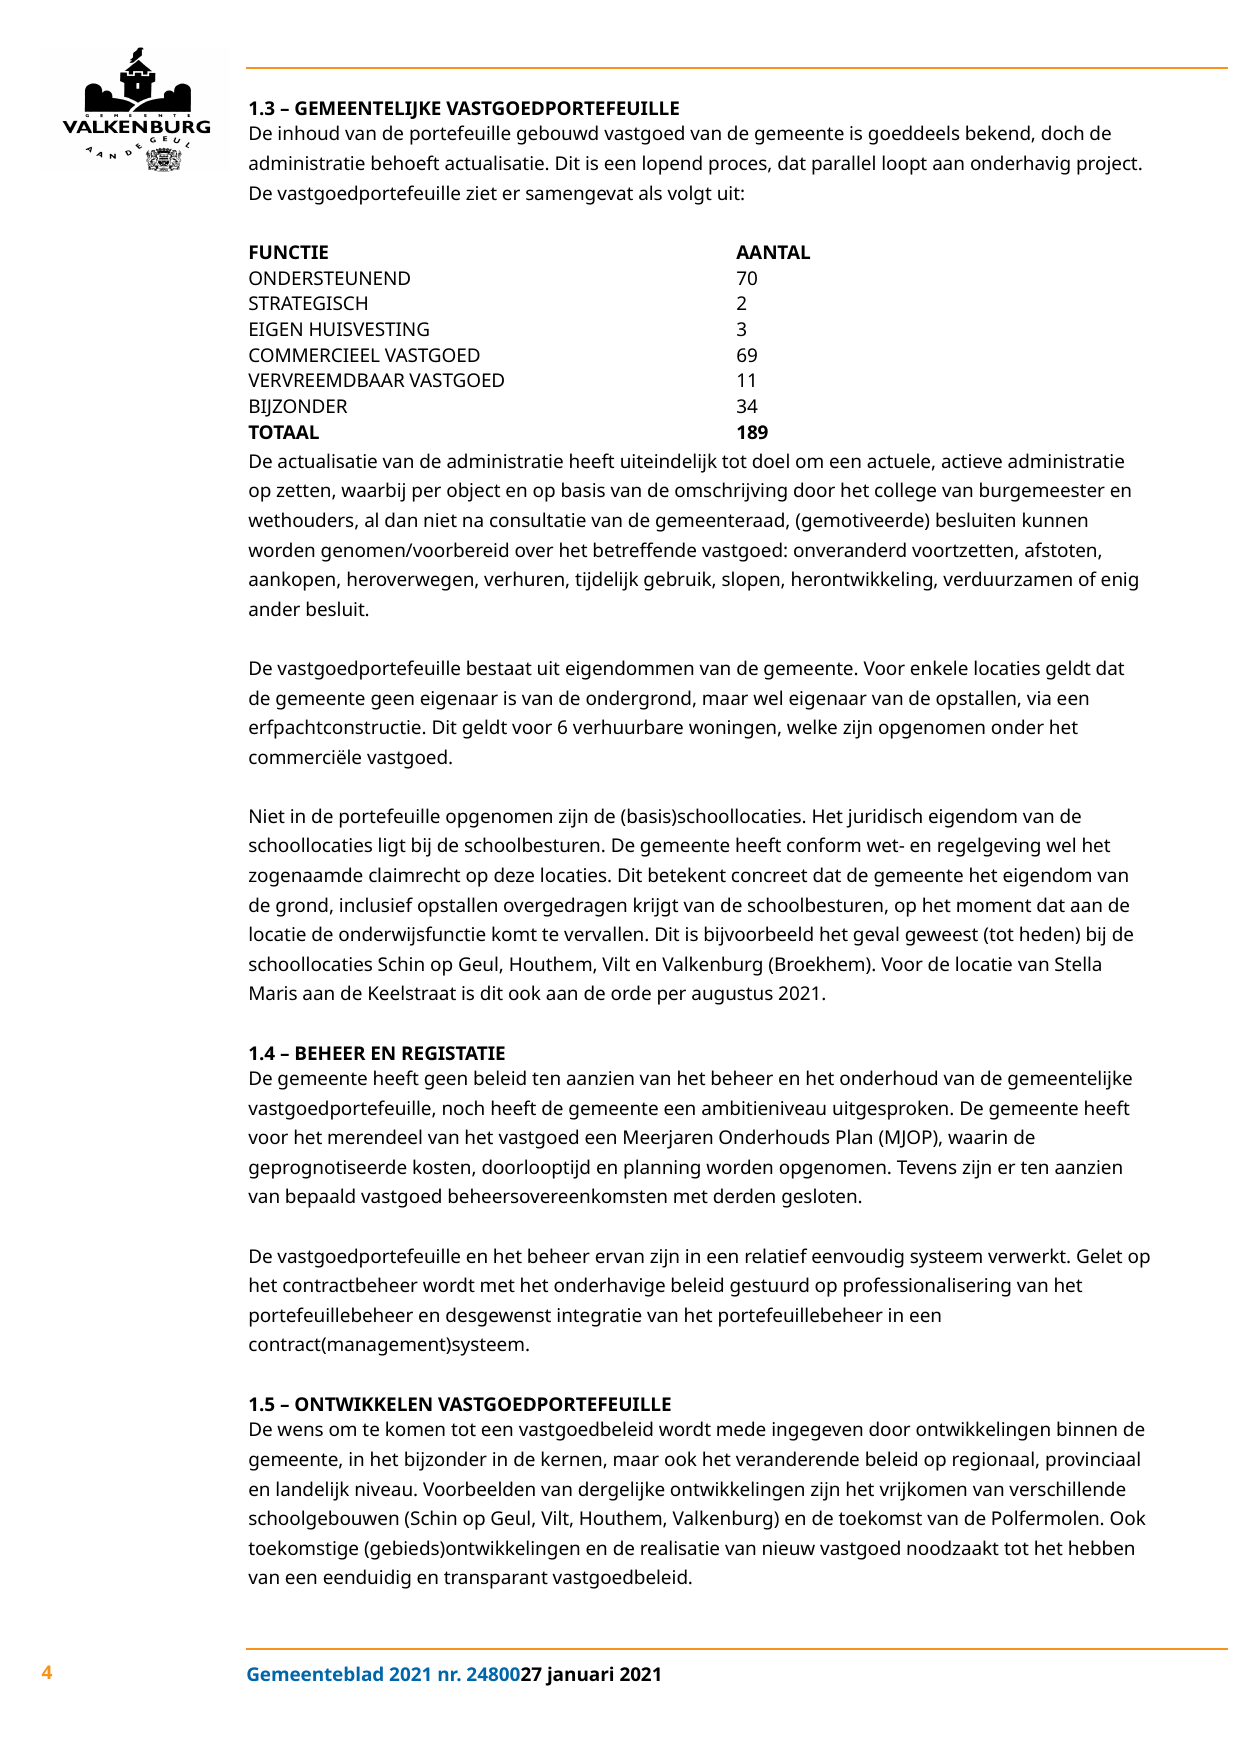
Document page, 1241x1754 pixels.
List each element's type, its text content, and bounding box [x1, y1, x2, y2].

table_cell 189 [736, 419, 1152, 445]
text De actualisatie van de administratie heeft uiteindelijk tot doel om een actuele, actieve administratie op zetten, waarbij per object en op basis van de omschrijving door het college van burgemeester en wethouders, al dan niet na consultatie van de gemeenteraad, (gemotiveerde) besluiten kunnen worden genomen/voorbereid over het betreffende vastgoed: onveranderd voortzetten, afstoten, aankopen, heroverwegen, verhuren, tijdelijk gebruik, slopen, herontwikkeling, verduurzamen of enig ander besluit. [248, 448, 1152, 622]
text Niet in de portefeuille opgenomen zijn de (basis)schoollocaties. Het juridisch eigendom van de schoollocaties ligt bij de schoolbesturen. De gemeente heeft conform wet- en regelgeving wel het zogenaamde claimrecht op deze locaties. Dit betekent concreet dat de gemeente het eigendom van de grond, inclusief opstallen overgedragen krijgt van de schoolbesturen, op het moment dat aan de locatie de onderwijsfunctie komt te vervallen. Dit is bijvoorbeeld het geval geweest (tot heden) bij de schoollocaties Schin op Geul, Houthem, Vilt en Valkenburg (Broekhem). Voor de locatie van Stella Maris aan de Keelstraat is dit ook aan de orde per augustus 2021. [248, 803, 1152, 1006]
text De inhoud van de portefeuille gebouwd vastgoed van de gemeente is goeddeels bekend, doch de administratie behoeft actualisatie. Dit is een lopend proces, dat parallel loopt aan onderhavig project. De vastgoedportefeuille ziet er samengevat als volgt uit: [248, 121, 1152, 205]
table_cell TOTAAL [248, 419, 736, 445]
picture [41, 47, 231, 172]
table_cell BIJZONDER [248, 393, 736, 419]
table_cell 2 [736, 290, 1152, 316]
text 1.4 – BEHEER EN REGISTATIE [248, 1040, 1152, 1065]
text De wens om te komen tot een vastgoedbeleid wordt mede ingegeven door ontwikkelingen binnen de gemeente, in het bijzonder in de kernen, maar ook het veranderende beleid op regionaal, provinciaal en landelijk niveau. Voorbeelden van dergelijke ontwikkelingen zijn het vrijkomen van verschillende schoolgebouwen (Schin op Geul, Vilt, Houthem, Valkenburg) en de toekomst van de Polfermolen. Ook toekomstige (gebieds)ontwikkelingen en de realisatie van nieuw vastgoed noodzaakt tot het hebben van een eenduidig en transparant vastgoedbeleid. [248, 1417, 1152, 1590]
table_cell 3 [736, 316, 1152, 342]
table_cell 70 [736, 265, 1152, 290]
text 1.3 – GEMEENTELIJKE VASTGOEDPORTEFEUILLE [248, 95, 1152, 121]
table_cell 69 [736, 342, 1152, 368]
text De vastgoedportefeuille en het beheer ervan zijn in een relatief eenvoudig systeem verwerkt. Gelet op het contractbeheer wordt met het onderhavige beleid gestuurd op professionalisering van het portefeuillebeheer en desgewenst integratie van het portefeuillebeheer in een contract(management)systeem. [248, 1243, 1152, 1357]
table_cell VERVREEMDBAAR VASTGOED [248, 368, 736, 393]
table_cell COMMERCIEEL VASTGOED [248, 342, 736, 368]
text De vastgoedportefeuille bestaat uit eigendommen van de gemeente. Voor enkele locaties geldt dat de gemeente geen eigenaar is van de ondergrond, maar wel eigenaar van de opstallen, via een erfpachtconstructie. Dit geldt voor 6 verhuurbare woningen, welke zijn opgenomen onder het commerciële vastgoed. [248, 655, 1152, 769]
table_cell EIGEN HUISVESTING [248, 316, 736, 342]
table_cell ONDERSTEUNEND [248, 265, 736, 290]
text 1.5 – ONTWIKKELEN VASTGOEDPORTEFEUILLE [248, 1391, 1152, 1417]
table_cell 34 [736, 393, 1152, 419]
text De gemeente heeft geen beleid ten aanzien van het beheer en het onderhoud van de gemeentelijke vastgoedportefeuille, noch heeft de gemeente een ambitieniveau uitgesproken. De gemeente heeft voor het merendeel van het vastgoed een Meerjaren Onderhouds Plan (MJOP), waarin de geprognotiseerde kosten, doorlooptijd en planning worden opgenomen. Tevens zijn er ten aanzien van bepaald vastgoed beheersovereenkomsten met derden gesloten. [248, 1065, 1152, 1209]
table_cell STRATEGISCH [248, 290, 736, 316]
table_cell 11 [736, 368, 1152, 393]
table_header AANTAL [736, 239, 1152, 265]
table_header FUNCTIE [248, 239, 736, 265]
